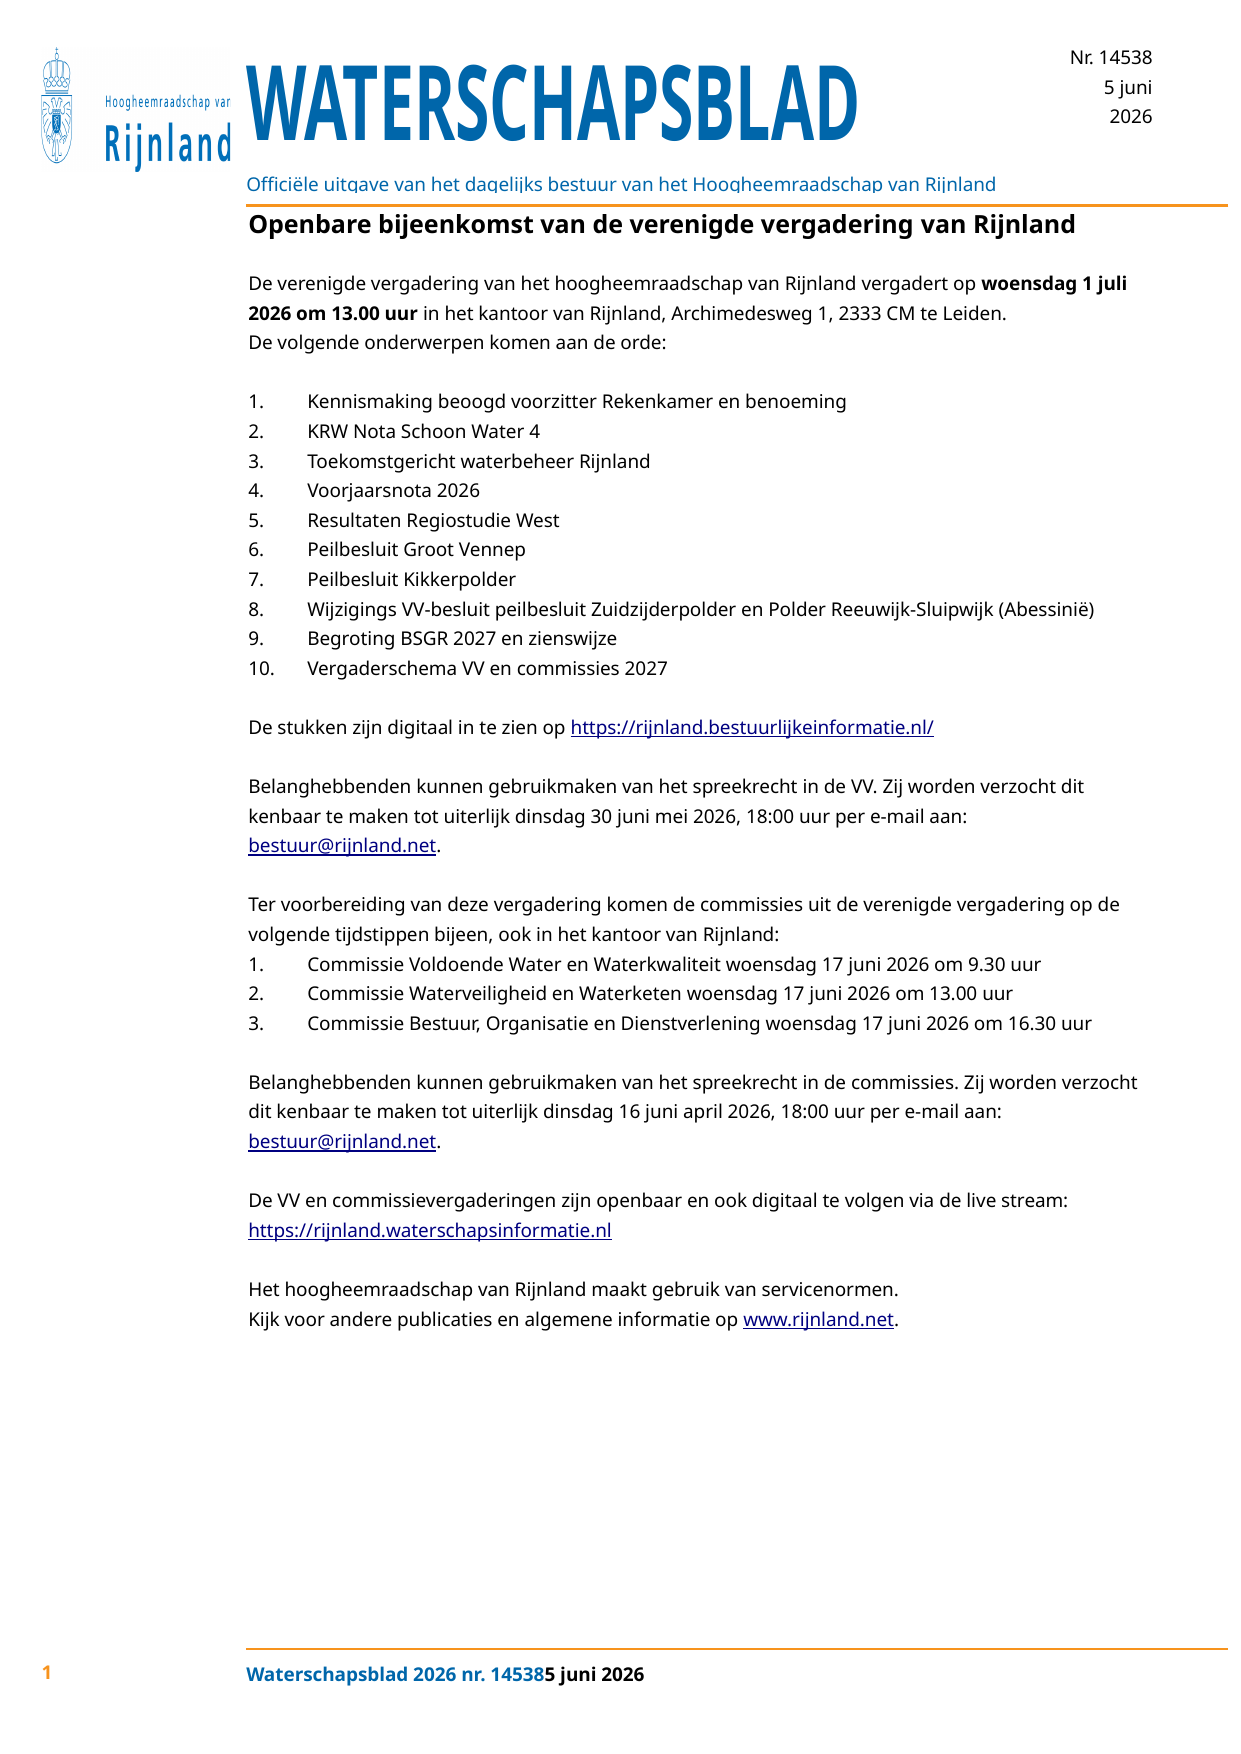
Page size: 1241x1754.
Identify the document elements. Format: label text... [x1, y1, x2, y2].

text De verenigde vergadering van het hoogheemraadschap van Rijnland vergadert op woensdag 1 juli 2026 om 13.00 uur in het kantoor van Rijnland, Archimedesweg 1, 2333 CM te Leiden. [248, 270, 1152, 326]
list Begroting BSGR 2027 en zienswijze [248, 625, 1152, 651]
list KRW Nota Schoon Water 4 [248, 418, 1152, 444]
list Commissie Bestuur, Organisatie en Dienstverlening woensdag 17 juni 2026 om 16.30 uur [248, 1010, 1152, 1036]
text Openbare bijeenkomst van de verenigde vergadering van Rijnland [248, 207, 1152, 241]
list Toekomstgericht waterbeheer Rijnland [248, 448, 1152, 473]
list Wijzigings VV-besluit peilbesluit Zuidzijderpolder en Polder Reeuwijk-Sluipwijk (Abessinië) [248, 596, 1152, 621]
list Vergaderschema VV en commissies 2027 [248, 655, 1152, 681]
list Commissie Voldoende Water en Waterkwaliteit woensdag 17 juni 2026 om 9.30 uur [248, 951, 1152, 976]
list Commissie Waterveiligheid en Waterketen woensdag 17 juni 2026 om 13.00 uur [248, 980, 1152, 1006]
picture [41, 47, 231, 172]
list Peilbesluit Kikkerpolder [248, 566, 1152, 592]
text De stukken zijn digitaal in te zien op https://rijnland.bestuurlijkeinformatie.nl/ [248, 714, 1152, 740]
text Ter voorbereiding van deze vergadering komen de commissies uit de verenigde vergadering op de volgende tijdstippen bijeen, ook in het kantoor van Rijnland: [248, 892, 1152, 947]
list Resultaten Regiostudie West [248, 507, 1152, 533]
text Het hoogheemraadschap van Rijnland maakt gebruik van servicenormen. [248, 1276, 1152, 1302]
text De VV en commissievergaderingen zijn openbaar en ook digitaal te volgen via de live stream: [248, 1187, 1152, 1213]
list Peilbesluit Groot Vennep [248, 537, 1152, 562]
text Belanghebbenden kunnen gebruikmaken van het spreekrecht in de commissies. Zij worden verzocht dit kenbaar te maken tot uiterlijk dinsdag 16 juni april 2026, 18:00 uur per e-mail aan: bestuur@rijnland.net. [248, 1069, 1152, 1154]
text Kijk voor andere publicaties en algemene informatie op www.rijnland.net. [248, 1306, 1152, 1331]
text Belanghebbenden kunnen gebruikmaken van het spreekrecht in de VV. Zij worden verzocht dit kenbaar te maken tot uiterlijk dinsdag 30 juni mei 2026, 18:00 uur per e-mail aan: bestuur@rijnland.net. [248, 773, 1152, 858]
text https://rijnland.waterschapsinformatie.nl [248, 1217, 1152, 1243]
text De volgende onderwerpen komen aan de orde: [248, 329, 1152, 355]
list Kennismaking beoogd voorzitter Rekenkamer en benoeming [248, 389, 1152, 414]
list Voorjaarsnota 2026 [248, 477, 1152, 503]
